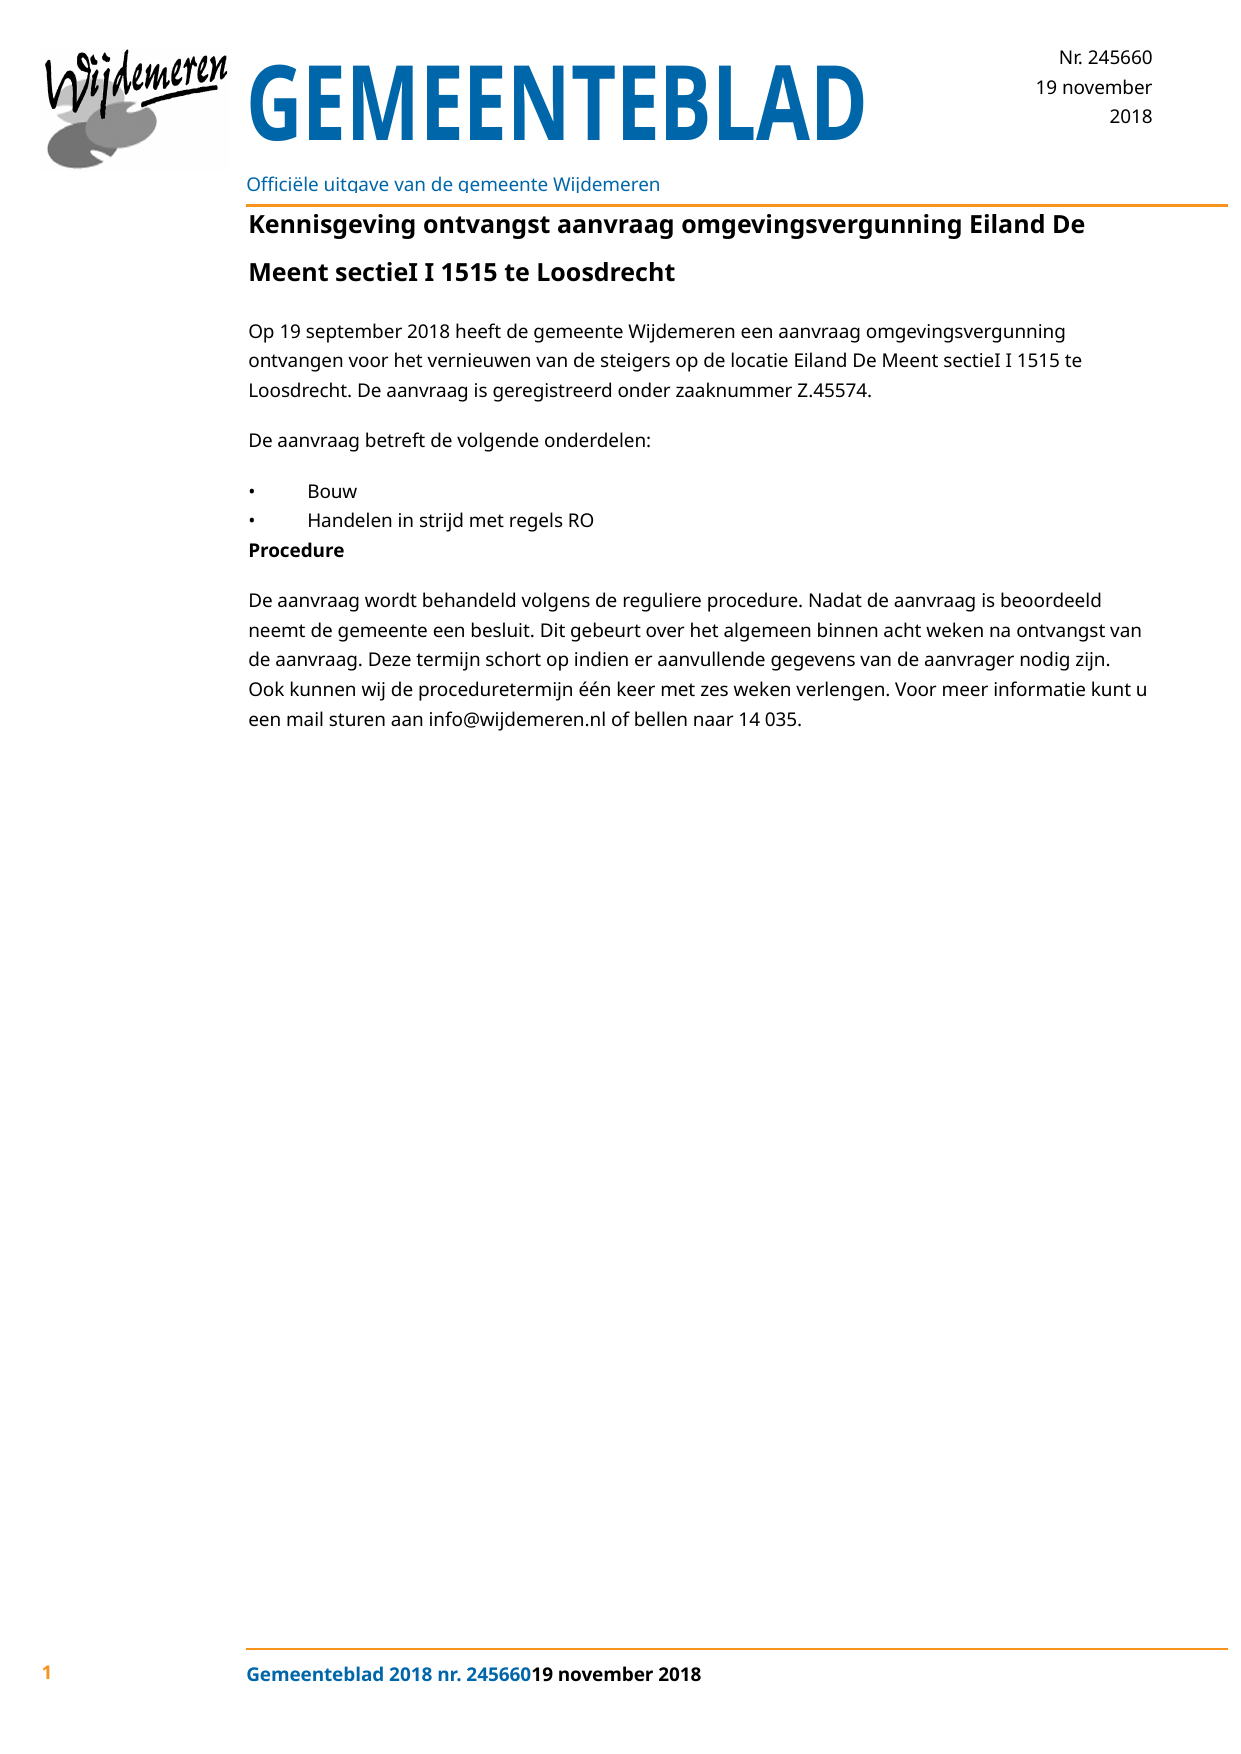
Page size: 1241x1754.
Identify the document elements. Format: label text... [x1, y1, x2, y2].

picture [41, 47, 231, 172]
text De aanvraag wordt behandeld volgens de reguliere procedure. Nadat de aanvraag is beoordeeld neemt de gemeente een besluit. Dit gebeurt over het algemeen binnen acht weken na ontvangst van de aanvraag. Deze termijn schort op indien er aanvullende gegevens van de aanvrager nodig zijn. Ook kunnen wij de proceduretermijn één keer met zes weken verlengen. Voor meer informatie kunt u een mail sturen aan info@wijdemeren.nl of bellen naar 14 035. [248, 587, 1152, 732]
text De aanvraag betreft de volgende onderdelen: [248, 427, 1152, 453]
list Handelen in strijd met regels RO [248, 507, 1152, 533]
text Kennisgeving ontvangst aanvraag omgevingsvergunning Eiland De Meent sectieI I 1515 te Loosdrecht [248, 207, 1152, 288]
list Bouw [248, 478, 1152, 504]
text Op 19 september 2018 heeft de gemeente Wijdemeren een aanvraag omgevingsvergunning ontvangen voor het vernieuwen van de steigers op de locatie Eiland De Meent sectieI I 1515 te Loosdrecht. De aanvraag is geregistreerd onder zaaknummer Z.45574. [248, 318, 1152, 403]
text Procedure [248, 537, 1152, 563]
